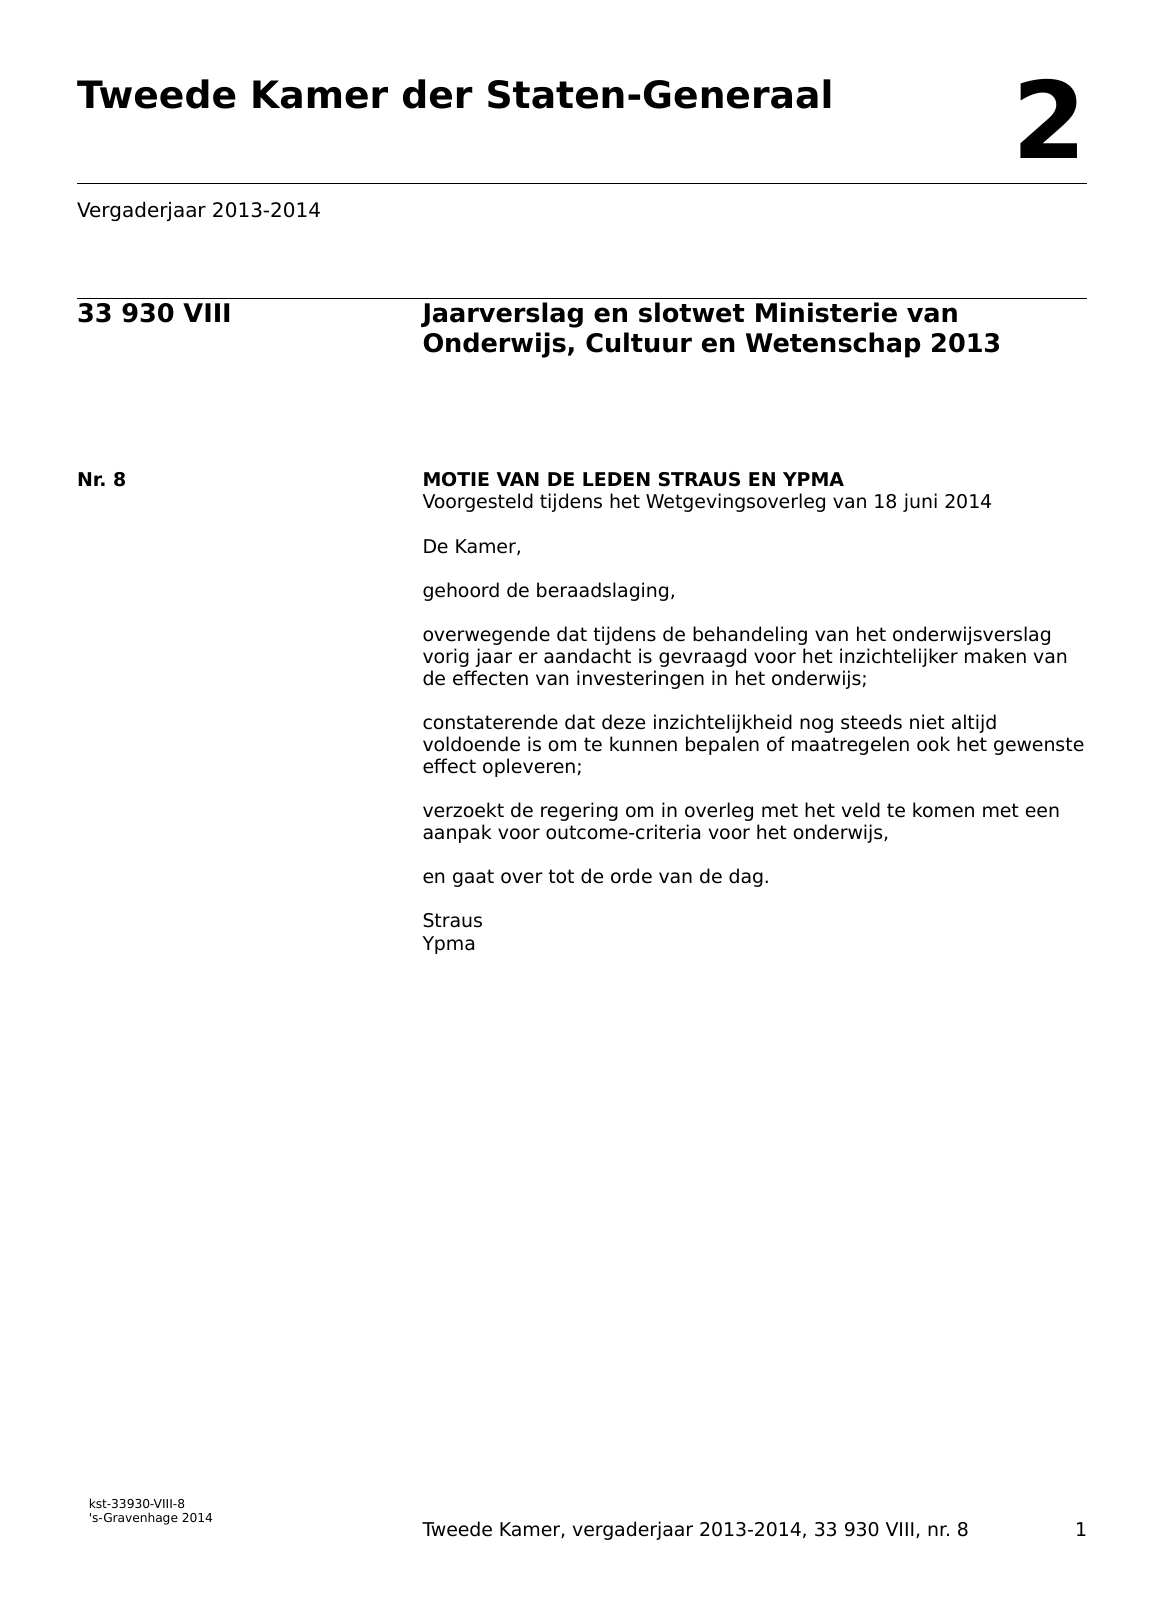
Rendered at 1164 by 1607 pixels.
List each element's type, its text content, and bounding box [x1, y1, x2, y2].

text en gaat over tot de orde van de dag. [422, 866, 1087, 888]
text Straus [422, 910, 1087, 932]
text 's-Gravenhage 2014 [88, 1511, 323, 1525]
table_header 2 [886, 59, 1087, 183]
text verzoekt de regering om in overleg met het veld te komen met een aanpak voor outcome-criteria voor het onderwijs, [422, 800, 1087, 844]
subtitle 33 930 VIII Jaarverslag en slotwet Ministerie van Onderwijs, Cultuur en Wetenschap 2013 [77, 299, 1087, 358]
text overwegende dat tijdens de behandeling van het onderwijsverslag vorig jaar er aandacht is gevraagd voor het inzichtelijker maken van de effecten van investeringen in het onderwijs; [422, 624, 1087, 690]
text De Kamer, [422, 536, 1087, 557]
table_header Tweede Kamer der Staten-Generaal [77, 59, 886, 183]
subtitle Nr. 8 MOTIE VAN DE LEDEN STRAUS EN YPMA [77, 469, 1087, 491]
text gehoord de beraadslaging, [422, 580, 1087, 602]
text constaterende dat deze inzichtelijkheid nog steeds niet altijd voldoende is om te kunnen bepalen of maatregelen ook het gewenste effect opleveren; [422, 712, 1087, 778]
table_cell Vergaderjaar 2013-2014 [77, 184, 1087, 298]
text Ypma [422, 932, 1087, 954]
text Voorgesteld tijdens het Wetgevingsoverleg van 18 juni 2014 [422, 491, 1087, 513]
text kst-33930-VIII-8 [88, 1497, 323, 1511]
